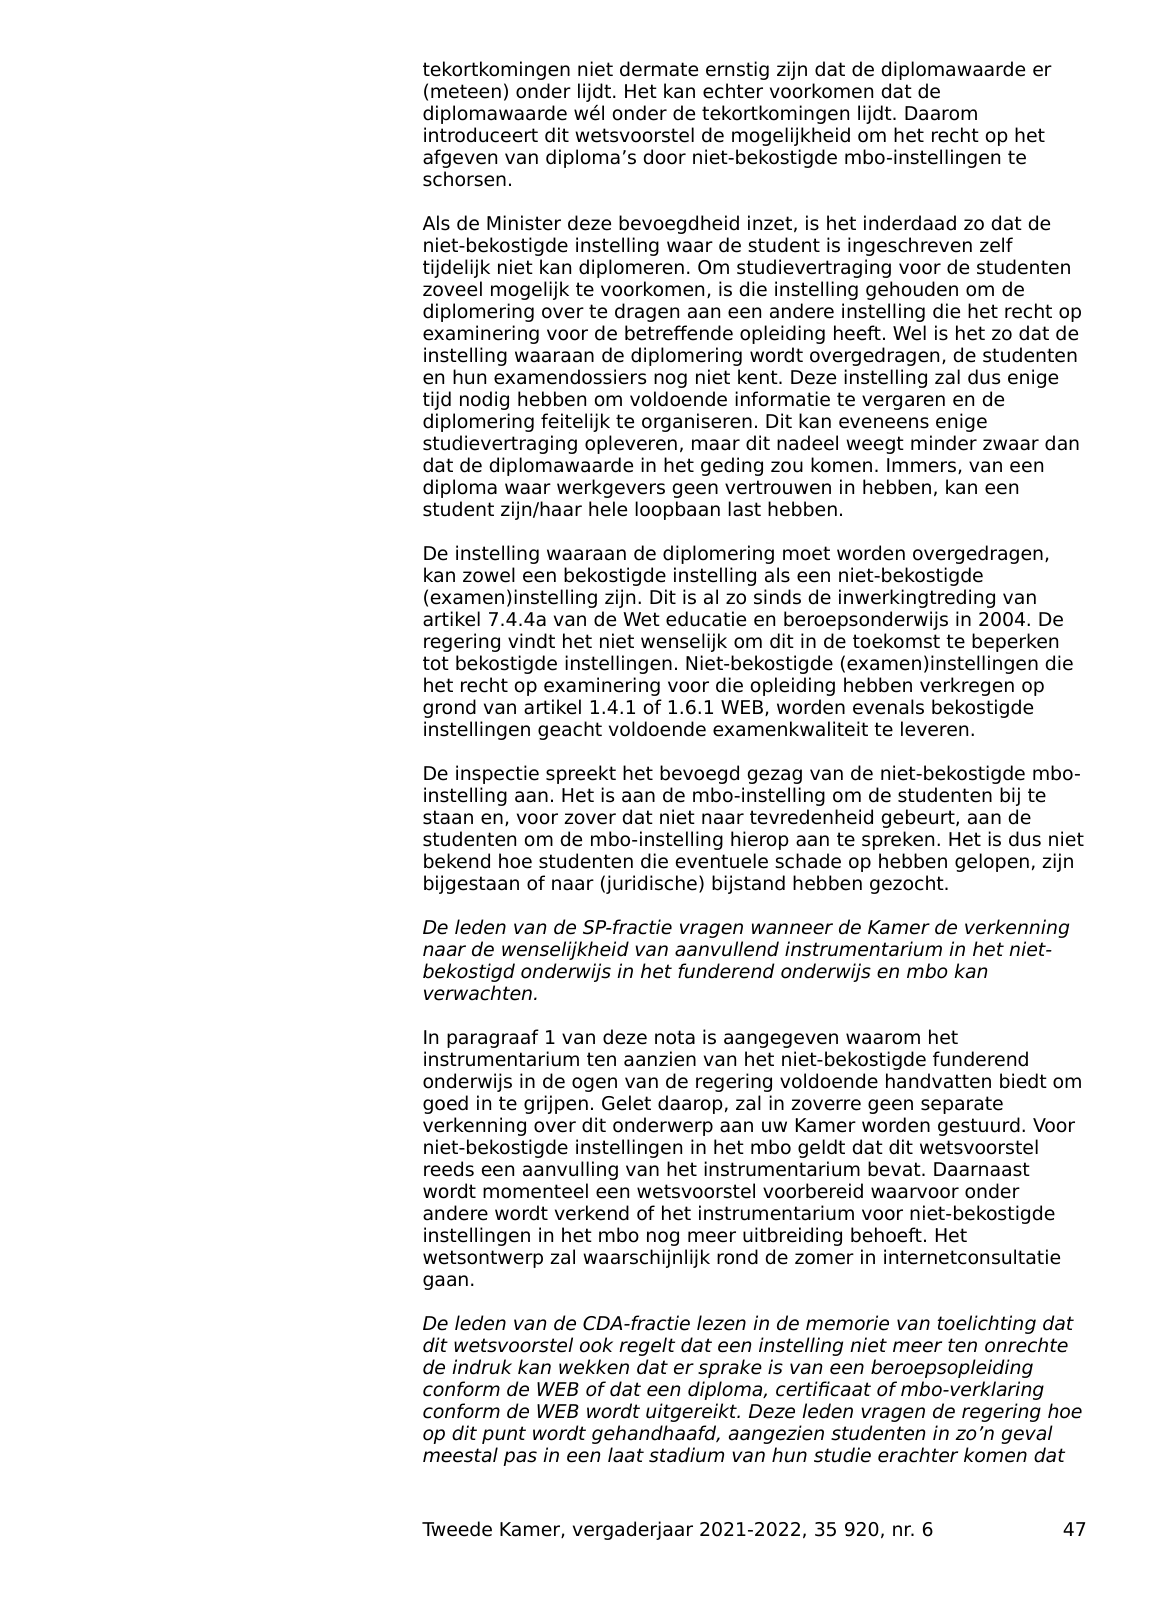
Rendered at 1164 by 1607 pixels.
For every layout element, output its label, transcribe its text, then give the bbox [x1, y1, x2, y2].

text Als de Minister deze bevoegdheid inzet, is het inderdaad zo dat de niet-bekostigde instelling waar de student is ingeschreven zelf tijdelijk niet kan diplomeren. Om studievertraging voor de studenten zoveel mogelijk te voorkomen, is die instelling gehouden om de diplomering over te dragen aan een andere instelling die het recht op examinering voor de betreffende opleiding heeft. Wel is het zo dat de instelling waaraan de diplomering wordt overgedragen, de studenten en hun examendossiers nog niet kent. Deze instelling zal dus enige tijd nodig hebben om voldoende informatie te vergaren en de diplomering feitelijk te organiseren. Dit kan eveneens enige studievertraging opleveren, maar dit nadeel weegt minder zwaar dan dat de diplomawaarde in het geding zou komen. Immers, van een diploma waar werkgevers geen vertrouwen in hebben, kan een student zijn/haar hele loopbaan last hebben. [422, 213, 1087, 521]
text tekortkomingen niet dermate ernstig zijn dat de diplomawaarde er (meteen) onder lijdt. Het kan echter voorkomen dat de diplomawaarde wél onder de tekortkomingen lijdt. Daarom introduceert dit wetsvoorstel de mogelijkheid om het recht op het afgeven van diploma’s door niet-bekostigde mbo-instellingen te schorsen. [422, 59, 1087, 191]
text De leden van de SP-fractie vragen wanneer de Kamer de verkenning naar de wenselijkheid van aanvullend instrumentarium in het niet-bekostigd onderwijs in het funderend onderwijs en mbo kan verwachten. [422, 917, 1087, 1005]
text In paragraaf 1 van deze nota is aangegeven waarom het instrumentarium ten aanzien van het niet-bekostigde funderend onderwijs in de ogen van de regering voldoende handvatten biedt om goed in te grijpen. Gelet daarop, zal in zoverre geen separate verkenning over dit onderwerp aan uw Kamer worden gestuurd. Voor niet-bekostigde instellingen in het mbo geldt dat dit wetsvoorstel reeds een aanvulling van het instrumentarium bevat. Daarnaast wordt momenteel een wetsvoorstel voorbereid waarvoor onder andere wordt verkend of het instrumentarium voor niet-bekostigde instellingen in het mbo nog meer uitbreiding behoeft. Het wetsontwerp zal waarschijnlijk rond de zomer in internetconsultatie gaan. [422, 1027, 1087, 1291]
text De inspectie spreekt het bevoegd gezag van de niet-bekostigde mbo-instelling aan. Het is aan de mbo-instelling om de studenten bij te staan en, voor zover dat niet naar tevredenheid gebeurt, aan de studenten om de mbo-instelling hierop aan te spreken. Het is dus niet bekend hoe studenten die eventuele schade op hebben gelopen, zijn bijgestaan of naar (juridische) bijstand hebben gezocht. [422, 763, 1087, 895]
text De instelling waaraan de diplomering moet worden overgedragen, kan zowel een bekostigde instelling als een niet-bekostigde (examen)instelling zijn. Dit is al zo sinds de inwerkingtreding van artikel 7.4.4a van de Wet educatie en beroepsonderwijs in 2004. De regering vindt het niet wenselijk om dit in de toekomst te beperken tot bekostigde instellingen. Niet-bekostigde (examen)instellingen die het recht op examinering voor die opleiding hebben verkregen op grond van artikel 1.4.1 of 1.6.1 WEB, worden evenals bekostigde instellingen geacht voldoende examenkwaliteit te leveren. [422, 543, 1087, 741]
text De leden van de CDA-fractie lezen in de memorie van toelichting dat dit wetsvoorstel ook regelt dat een instelling niet meer ten onrechte de indruk kan wekken dat er sprake is van een beroepsopleiding conform de WEB of dat een diploma, certificaat of mbo-verklaring conform de WEB wordt uitgereikt. Deze leden vragen de regering hoe op dit punt wordt gehandhaafd, aangezien studenten in zo’n geval meestal pas in een laat stadium van hun studie erachter komen dat [422, 1313, 1087, 1467]
